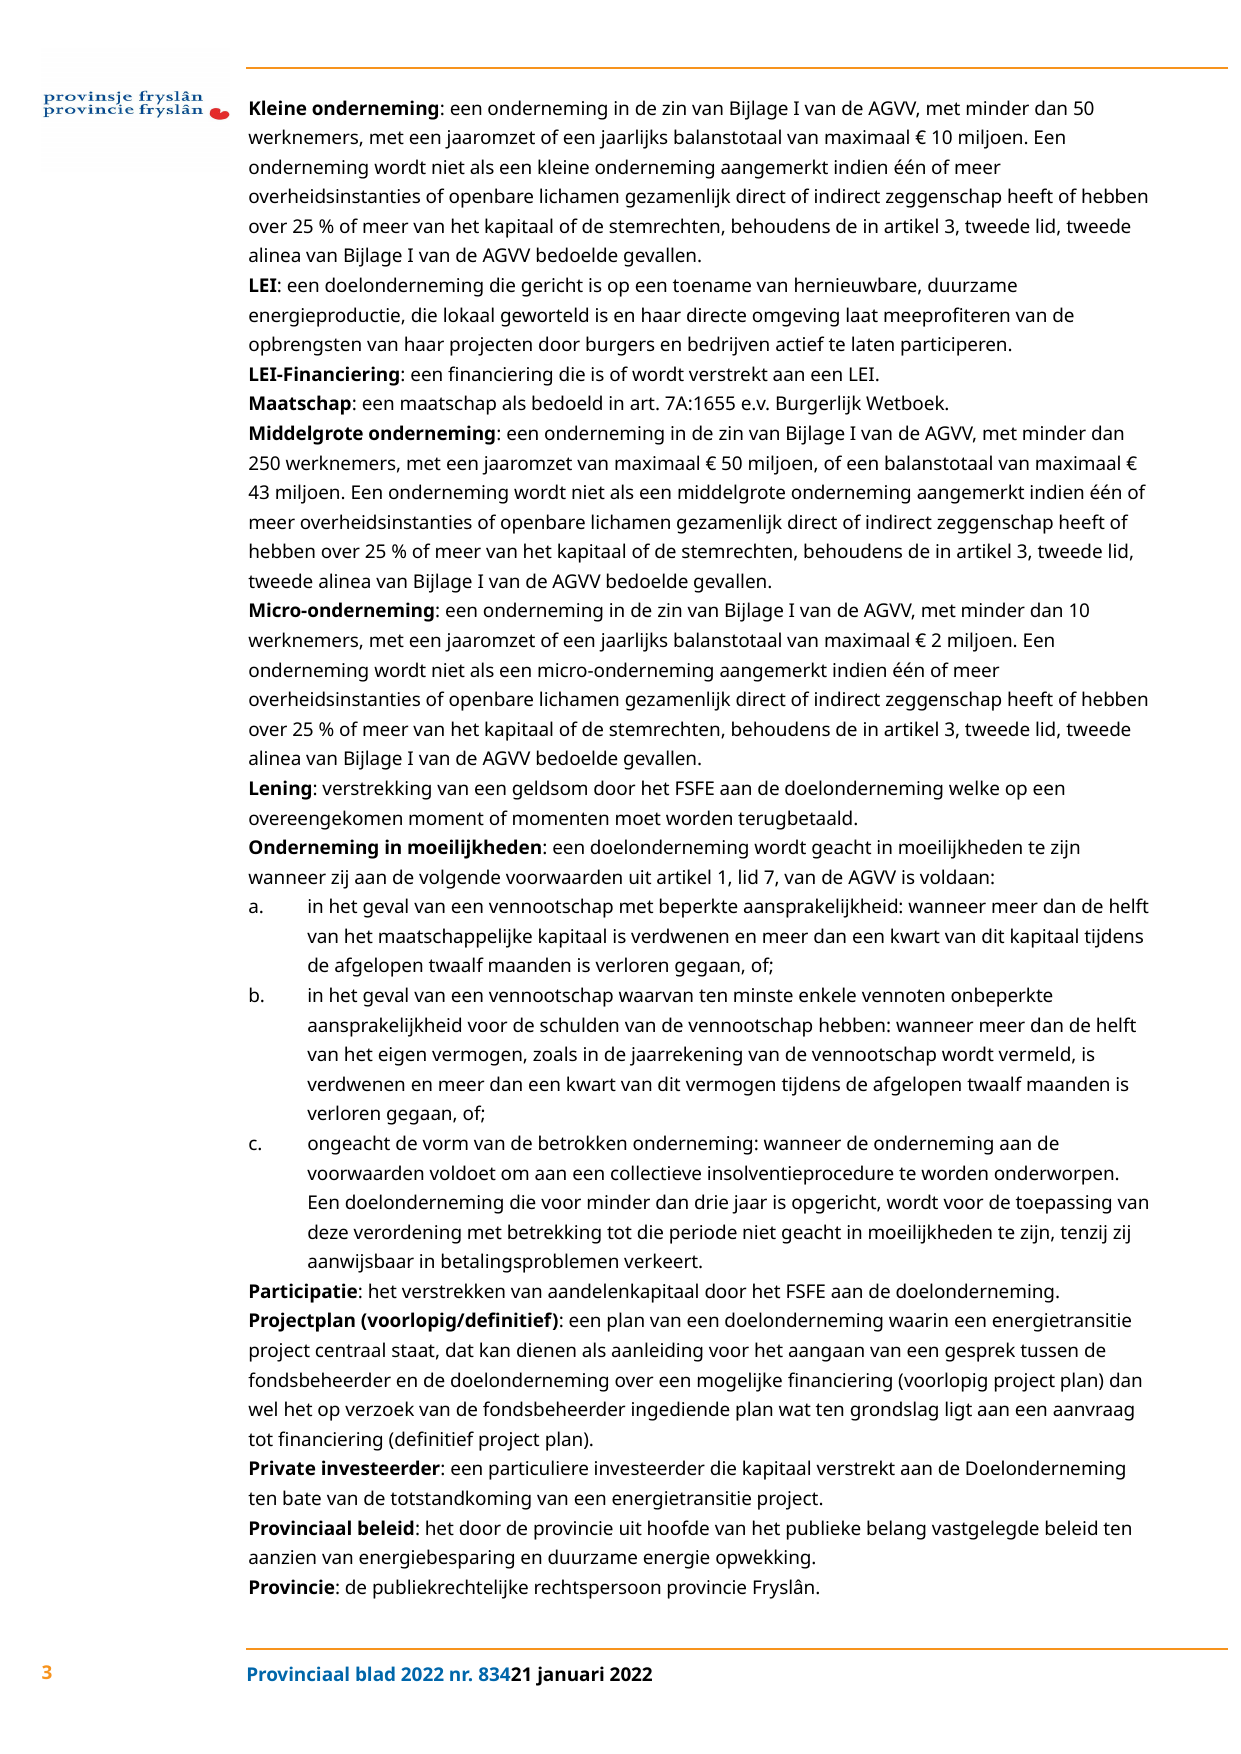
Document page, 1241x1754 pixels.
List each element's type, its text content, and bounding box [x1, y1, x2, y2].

text Micro-onderneming: een onderneming in de zin van Bijlage I van de AGVV, met minder dan 10 werknemers, met een jaaromzet of een jaarlijks balanstotaal van maximaal € 2 miljoen. Een onderneming wordt niet als een micro-onderneming aangemerkt indien één of meer overheidsinstanties of openbare lichamen gezamenlijk direct of indirect zeggenschap heeft of hebben over 25 % of meer van het kapitaal of de stemrechten, behoudens de in artikel 3, tweede lid, tweede alinea van Bijlage I van de AGVV bedoelde gevallen. [248, 598, 1152, 771]
text Projectplan (voorlopig/definitief): een plan van een doelonderneming waarin een energietransitie project centraal staat, dat kan dienen als aanleiding voor het aangaan van een gesprek tussen de fondsbeheerder en de doelonderneming over een mogelijke financiering (voorlopig project plan) dan wel het op verzoek van de fondsbeheerder ingediende plan wat ten grondslag ligt aan een aanvraag tot financiering (definitief project plan). [248, 1308, 1152, 1452]
list ongeacht de vorm van de betrokken onderneming: wanneer de onderneming aan de voorwaarden voldoet om aan een collectieve insolventieprocedure te worden onderworpen. Een doelonderneming die voor minder dan drie jaar is opgericht, wordt voor de toepassing van deze verordening met betrekking tot die periode niet geacht in moeilijkheden te zijn, tenzij zij aanwijsbaar in betalingsproblemen verkeert. [248, 1130, 1152, 1274]
text Middelgrote onderneming: een onderneming in de zin van Bijlage I van de AGVV, met minder dan 250 werknemers, met een jaaromzet van maximaal € 50 miljoen, of een balanstotaal van maximaal € 43 miljoen. Een onderneming wordt niet als een middelgrote onderneming aangemerkt indien één of meer overheidsinstanties of openbare lichamen gezamenlijk direct of indirect zeggenschap heeft of hebben over 25 % of meer van het kapitaal of de stemrechten, behoudens de in artikel 3, tweede lid, tweede alinea van Bijlage I van de AGVV bedoelde gevallen. [248, 420, 1152, 594]
text Provincie: de publiekrechtelijke rechtspersoon provincie Fryslân. [248, 1574, 1152, 1600]
list in het geval van een vennootschap met beperkte aansprakelijkheid: wanneer meer dan de helft van het maatschappelijke kapitaal is verdwenen en meer dan een kwart van dit kapitaal tijdens de afgelopen twaalf maanden is verloren gegaan, of; [248, 893, 1152, 978]
text Kleine onderneming: een onderneming in de zin van Bijlage I van de AGVV, met minder dan 50 werknemers, met een jaaromzet of een jaarlijks balanstotaal van maximaal € 10 miljoen. Een onderneming wordt niet als een kleine onderneming aangemerkt indien één of meer overheidsinstanties of openbare lichamen gezamenlijk direct of indirect zeggenschap heeft of hebben over 25 % of meer van het kapitaal of de stemrechten, behoudens de in artikel 3, tweede lid, tweede alinea van Bijlage I van de AGVV bedoelde gevallen. [248, 95, 1152, 268]
text Lening: verstrekking van een geldsom door het FSFE aan de doelonderneming welke op een overeengekomen moment of momenten moet worden terugbetaald. [248, 775, 1152, 831]
text Onderneming in moeilijkheden: een doelonderneming wordt geacht in moeilijkheden te zijn wanneer zij aan de volgende voorwaarden uit artikel 1, lid 7, van de AGVV is voldaan: [248, 834, 1152, 890]
text LEI-Financiering: een financiering die is of wordt verstrekt aan een LEI. [248, 361, 1152, 387]
picture [41, 47, 231, 172]
text Provinciaal beleid: het door de provincie uit hoofde van het publieke belang vastgelegde beleid ten aanzien van energiebesparing en duurzame energie opwekking. [248, 1515, 1152, 1570]
text Participatie: het verstrekken van aandelenkapitaal door het FSFE aan de doelonderneming. [248, 1278, 1152, 1304]
text Maatschap: een maatschap als bedoeld in art. 7A:1655 e.v. Burgerlijk Wetboek. [248, 391, 1152, 416]
text LEI: een doelonderneming die gericht is op een toename van hernieuwbare, duurzame energieproductie, die lokaal geworteld is en haar directe omgeving laat meeprofiteren van de opbrengsten van haar projecten door burgers en bedrijven actief te laten participeren. [248, 272, 1152, 357]
text Private investeerder: een particuliere investeerder die kapitaal verstrekt aan de Doelonderneming ten bate van de totstandkoming van een energietransitie project. [248, 1456, 1152, 1511]
list in het geval van een vennootschap waarvan ten minste enkele vennoten onbeperkte aansprakelijkheid voor de schulden van de vennootschap hebben: wanneer meer dan de helft van het eigen vermogen, zoals in de jaarrekening van de vennootschap wordt vermeld, is verdwenen en meer dan een kwart van dit vermogen tijdens de afgelopen twaalf maanden is verloren gegaan, of; [248, 982, 1152, 1126]
